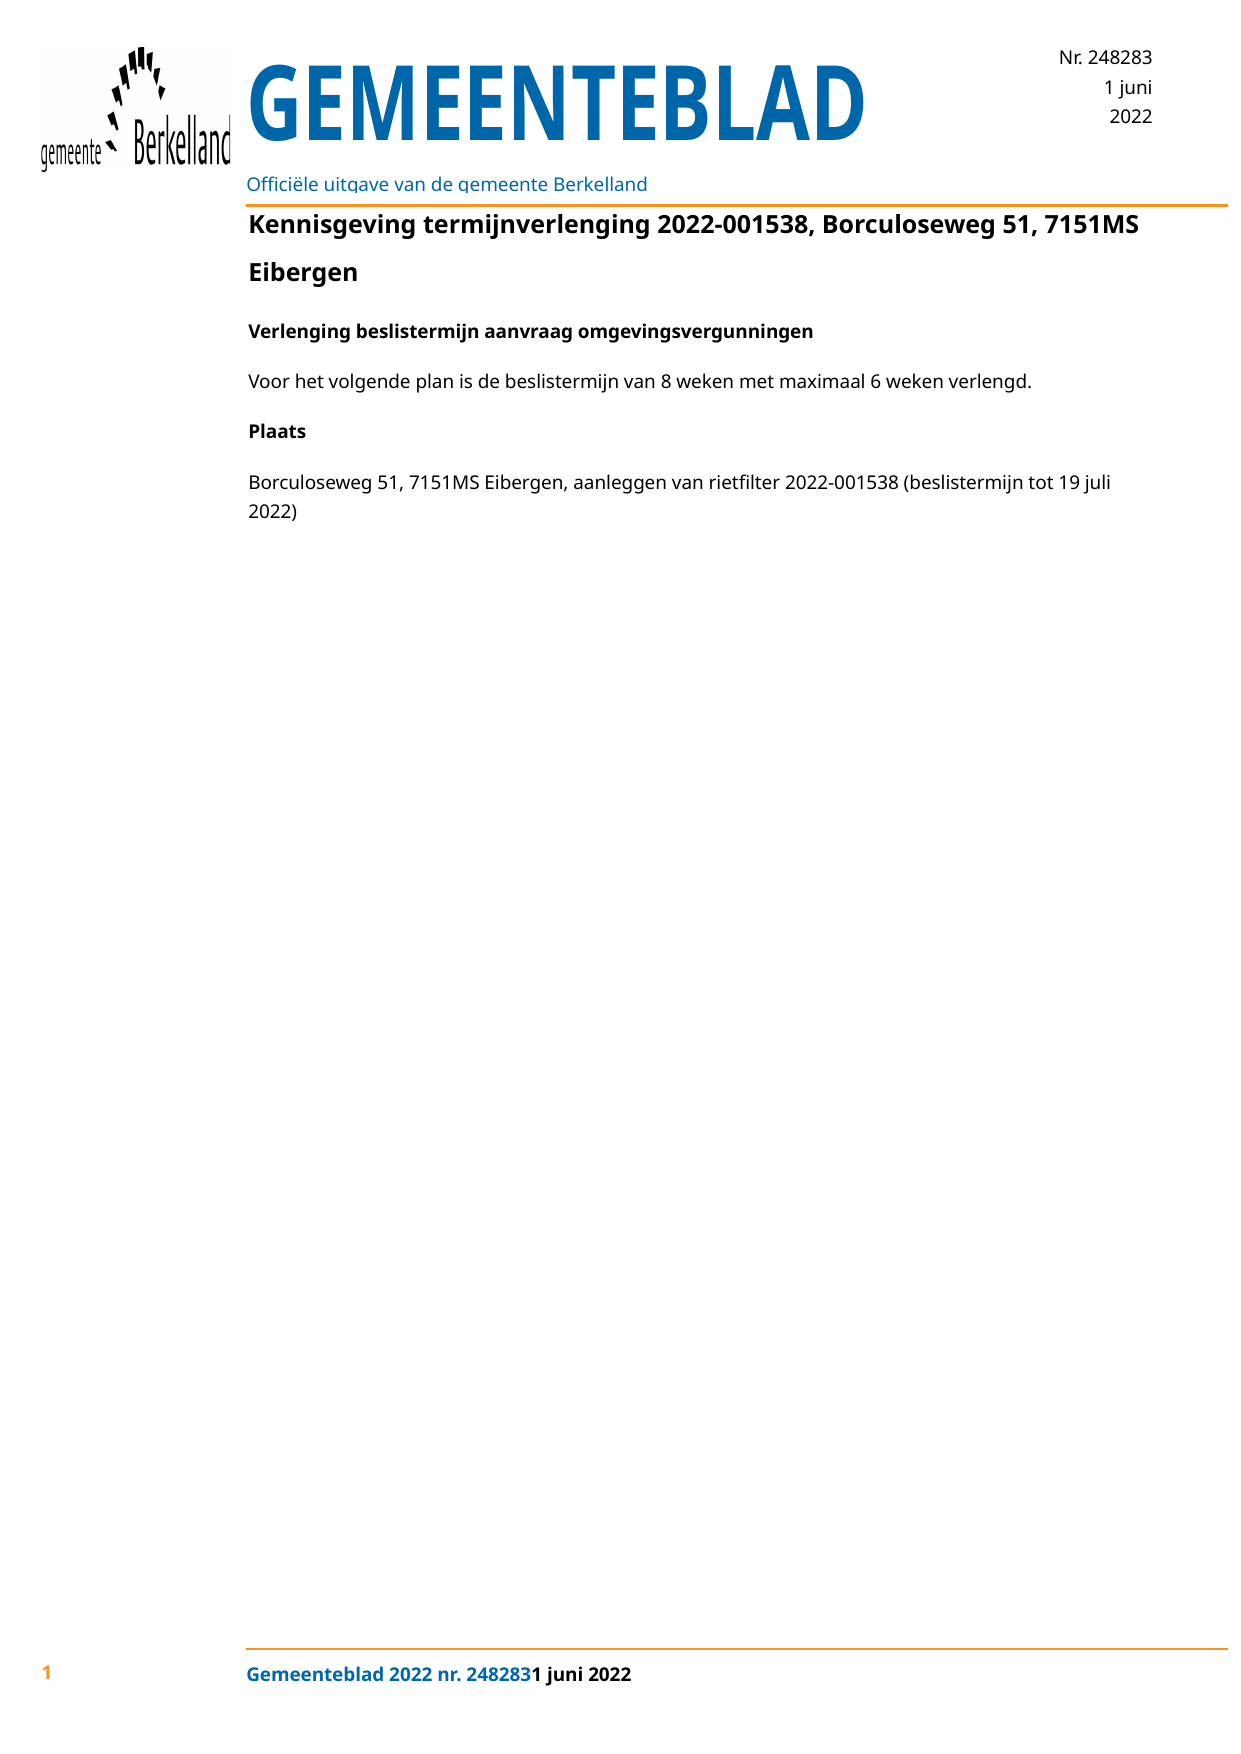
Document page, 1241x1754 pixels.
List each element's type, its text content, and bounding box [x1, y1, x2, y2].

picture [41, 47, 231, 172]
text Voor het volgende plan is de beslistermijn van 8 weken met maximaal 6 weken verlengd. [248, 368, 1152, 394]
text Kennisgeving termijnverlenging 2022-001538, Borculoseweg 51, 7151MS Eibergen [248, 207, 1152, 288]
text Verlenging beslistermijn aanvraag omgevingsvergunningen [248, 318, 1152, 344]
text Borculoseweg 51, 7151MS Eibergen, aanleggen van rietfilter 2022-001538 (beslistermijn tot 19 juli 2022) [248, 469, 1152, 524]
text Plaats [248, 419, 1152, 444]
